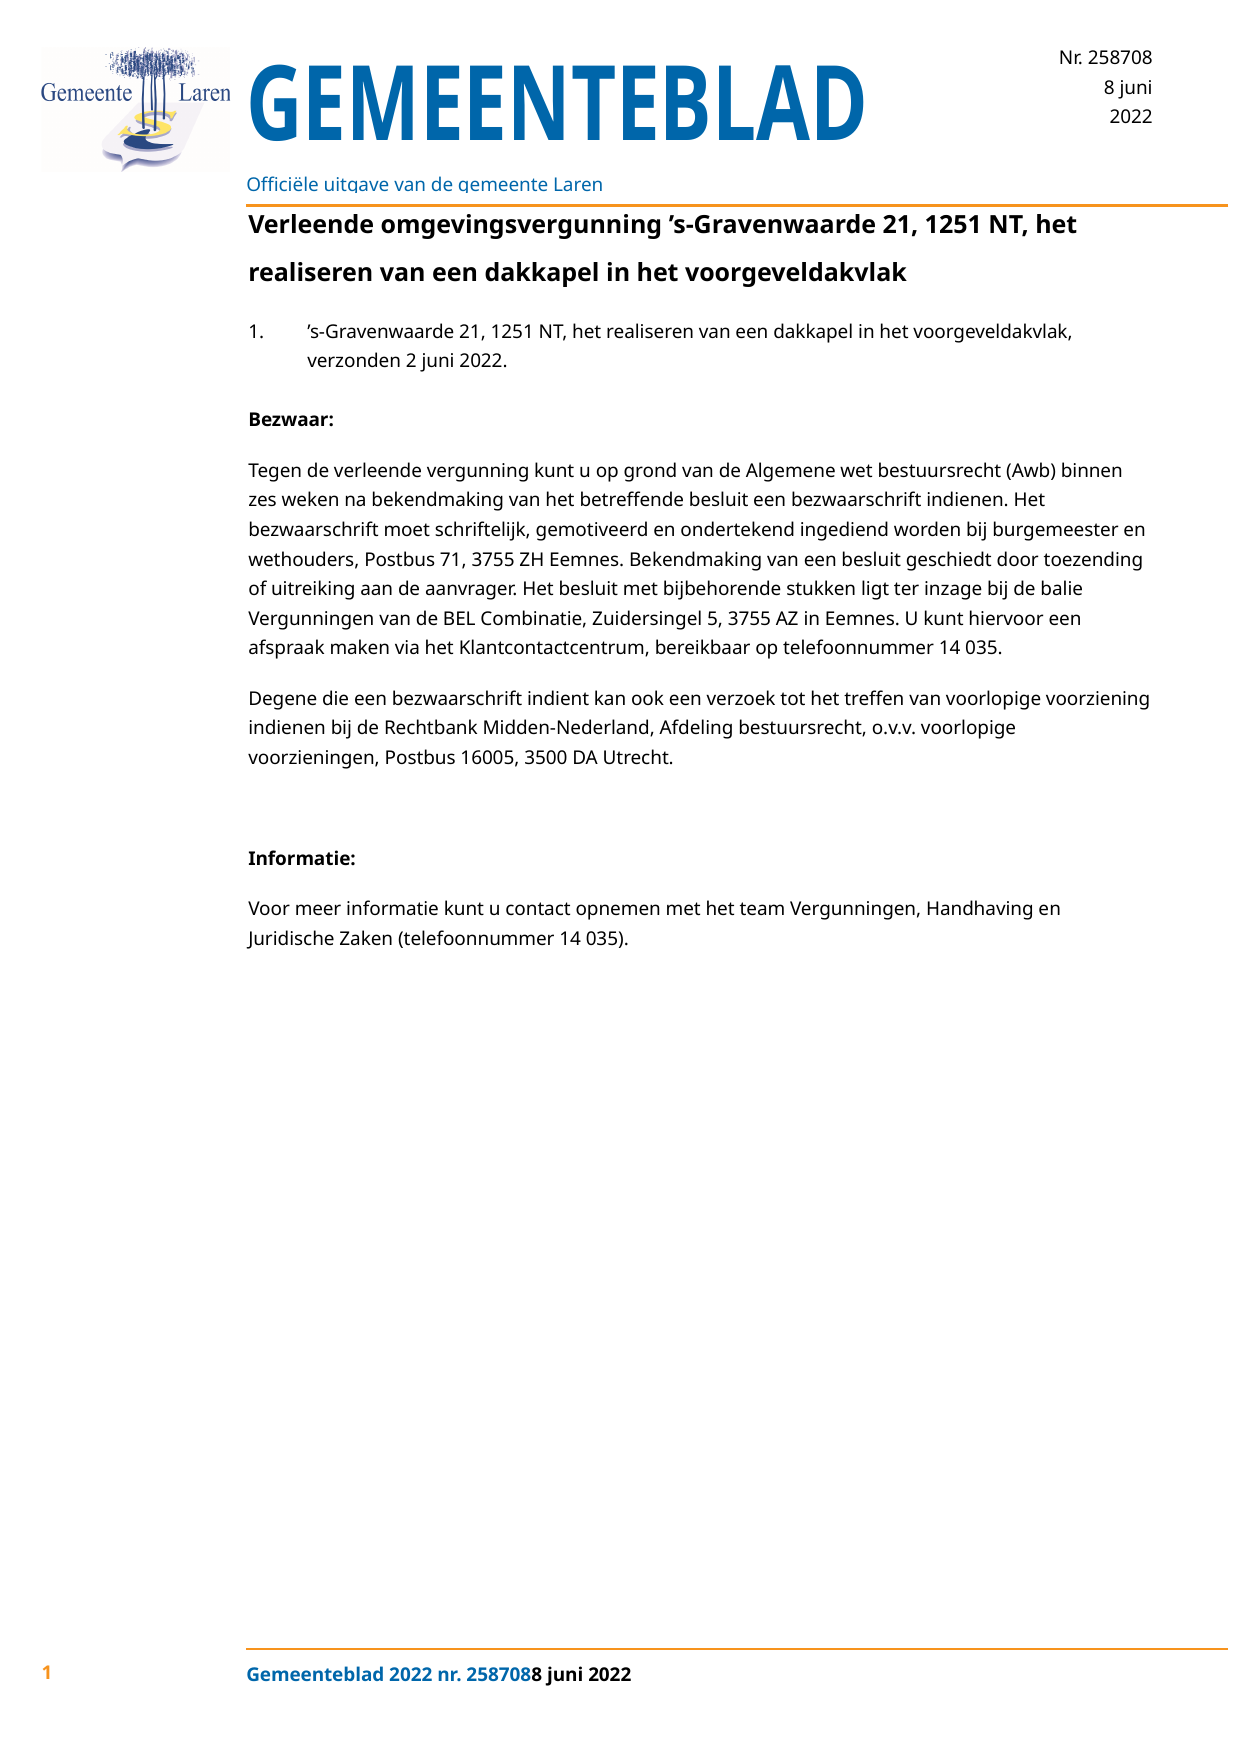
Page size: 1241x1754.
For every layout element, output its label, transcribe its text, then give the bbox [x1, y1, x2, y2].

text Verleende omgevingsvergunning ’s-Gravenwaarde 21, 1251 NT, het realiseren van een dakkapel in het voorgeveldakvlak [248, 207, 1152, 288]
text Bezwaar: [248, 407, 1152, 432]
picture [41, 47, 231, 172]
text Voor meer informatie kunt u contact opnemen met het team Vergunningen, Handhaving en Juridische Zaken (telefoonnummer 14 035). [248, 895, 1152, 951]
text Tegen de verleende vergunning kunt u op grond van de Algemene wet bestuursrecht (Awb) binnen zes weken na bekendmaking van het betreffende besluit een bezwaarschrift indienen. Het bezwaarschrift moet schriftelijk, gemotiveerd en ondertekend ingediend worden bij burgemeester en wethouders, Postbus 71, 3755 ZH Eemnes. Bekendmaking van een besluit geschiedt door toezending of uitreiking aan de aanvrager. Het besluit met bijbehorende stukken ligt ter inzage bij de balie Vergunningen van de BEL Combinatie, Zuidersingel 5, 3755 AZ in Eemnes. U kunt hiervoor een afspraak maken via het Klantcontactcentrum, bereikbaar op telefoonnummer 14 035. [248, 457, 1152, 660]
text Degene die een bezwaarschrift indient kan ook een verzoek tot het treffen van voorlopige voorziening indienen bij de Rechtbank Midden-Nederland, Afdeling bestuursrecht, o.v.v. voorlopige voorzieningen, Postbus 16005, 3500 DA Utrecht. [248, 685, 1152, 770]
list ’s-Gravenwaarde 21, 1251 NT, het realiseren van een dakkapel in het voorgeveldakvlak, verzonden 2 juni 2022. [248, 318, 1152, 373]
text Informatie: [248, 845, 1152, 871]
